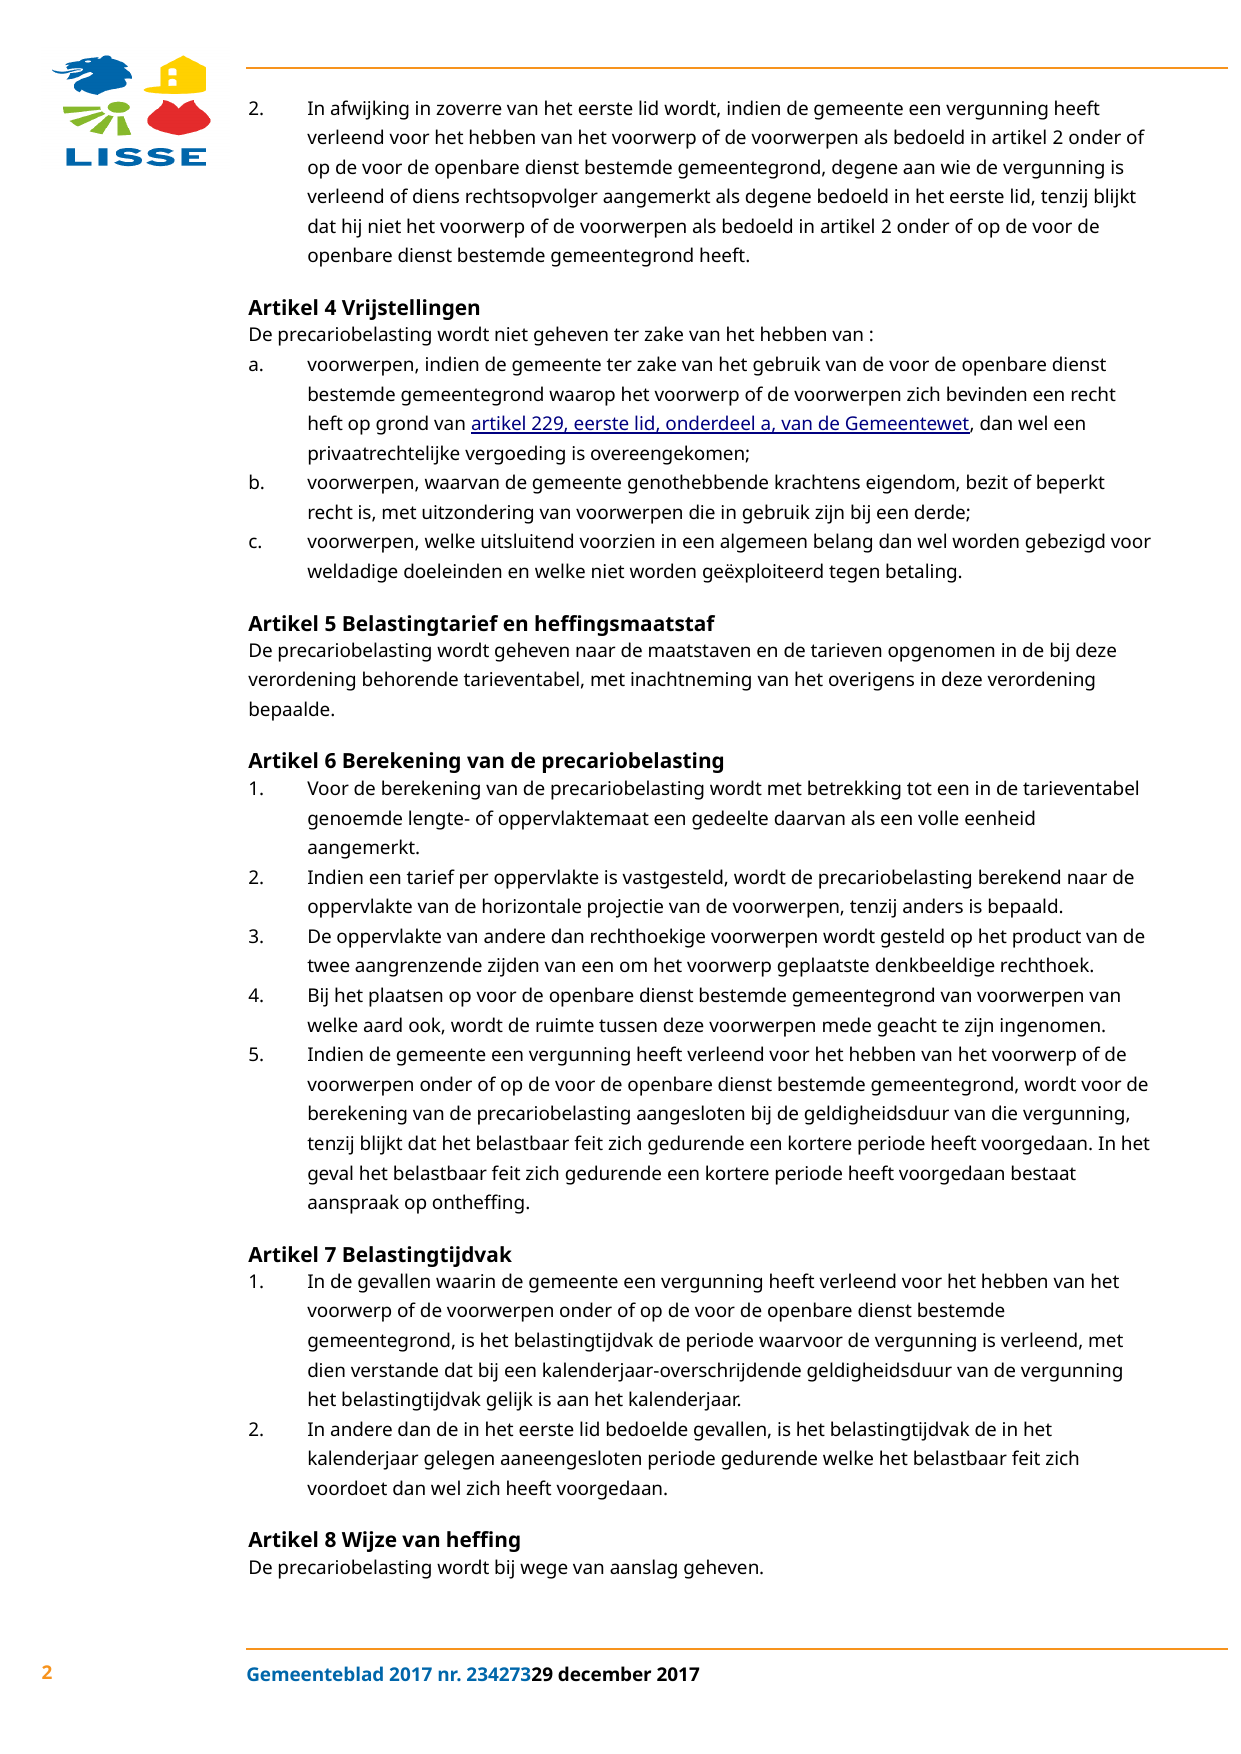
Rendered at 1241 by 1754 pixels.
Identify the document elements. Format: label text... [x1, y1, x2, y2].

list Indien een tarief per oppervlakte is vastgesteld, wordt de precariobelasting berekend naar de oppervlakte van de horizontale projectie van de voorwerpen, tenzij anders is bepaald. [248, 864, 1152, 919]
text De precariobelasting wordt bij wege van aanslag geheven. [248, 1554, 1152, 1580]
list Indien de gemeente een vergunning heeft verleend voor het hebben van het voorwerp of de voorwerpen onder of op de voor de openbare dienst bestemde gemeentegrond, wordt voor de berekening van de precariobelasting aangesloten bij de geldigheidsduur van die vergunning, tenzij blijkt dat het belastbaar feit zich gedurende een kortere periode heeft voorgedaan. In het geval het belastbaar feit zich gedurende een kortere periode heeft voorgedaan bestaat aanspraak op ontheffing. [248, 1041, 1152, 1215]
list In de gevallen waarin de gemeente een vergunning heeft verleend voor het hebben van het voorwerp of de voorwerpen onder of op de voor de openbare dienst bestemde gemeentegrond, is het belastingtijdvak de periode waarvoor de vergunning is verleend, met dien verstande dat bij een kalenderjaar-overschrijdende geldigheidsduur van de vergunning het belastingtijdvak gelijk is aan het kalenderjaar. [248, 1268, 1152, 1412]
text Artikel 7 Belastingtijdvak [248, 1240, 1152, 1268]
list In afwijking in zoverre van het eerste lid wordt, indien de gemeente een vergunning heeft verleend voor het hebben van het voorwerp of de voorwerpen als bedoeld in artikel 2 onder of op de voor de openbare dienst bestemde gemeentegrond, degene aan wie de vergunning is verleend of diens rechtsopvolger aangemerkt als degene bedoeld in het eerste lid, tenzij blijkt dat hij niet het voorwerp of de voorwerpen als bedoeld in artikel 2 onder of op de voor de openbare dienst bestemde gemeentegrond heeft. [248, 95, 1152, 268]
picture [41, 47, 231, 172]
list De oppervlakte van andere dan rechthoekige voorwerpen wordt gesteld op het product van de twee aangrenzende zijden van een om het voorwerp geplaatste denkbeeldige rechthoek. [248, 923, 1152, 978]
list Bij het plaatsen op voor de openbare dienst bestemde gemeentegrond van voorwerpen van welke aard ook, wordt de ruimte tussen deze voorwerpen mede geacht te zijn ingenomen. [248, 982, 1152, 1037]
text De precariobelasting wordt geheven naar de maatstaven en de tarieven opgenomen in de bij deze verordening behorende tarieventabel, met inachtneming van het overigens in deze verordening bepaalde. [248, 637, 1152, 722]
text Artikel 5 Belastingtarief en heffingsmaatstaf [248, 609, 1152, 637]
text Artikel 4 Vrijstellingen [248, 293, 1152, 322]
text Artikel 6 Berekening van de precariobelasting [248, 747, 1152, 775]
list Voor de berekening van de precariobelasting wordt met betrekking tot een in de tarieventabel genoemde lengte- of oppervlaktemaat een gedeelte daarvan als een volle eenheid aangemerkt. [248, 775, 1152, 860]
list voorwerpen, welke uitsluitend voorzien in een algemeen belang dan wel worden gebezigd voor weldadige doeleinden en welke niet worden geëxploiteerd tegen betaling. [248, 529, 1152, 584]
text Artikel 8 Wijze van heffing [248, 1526, 1152, 1554]
list voorwerpen, indien de gemeente ter zake van het gebruik van de voor de openbare dienst bestemde gemeentegrond waarop het voorwerp of de voorwerpen zich bevinden een recht heft op grond van artikel 229, eerste lid, onderdeel a, van de Gemeentewet, dan wel een privaatrechtelijke vergoeding is overeengekomen; [248, 351, 1152, 466]
list voorwerpen, waarvan de gemeente genothebbende krachtens eigendom, bezit of beperkt recht is, met uitzondering van voorwerpen die in gebruik zijn bij een derde; [248, 469, 1152, 525]
list In andere dan de in het eerste lid bedoelde gevallen, is het belastingtijdvak de in het kalenderjaar gelegen aaneengesloten periode gedurende welke het belastbaar feit zich voordoet dan wel zich heeft voorgedaan. [248, 1416, 1152, 1501]
text De precariobelasting wordt niet geheven ter zake van het hebben van : [248, 322, 1152, 347]
